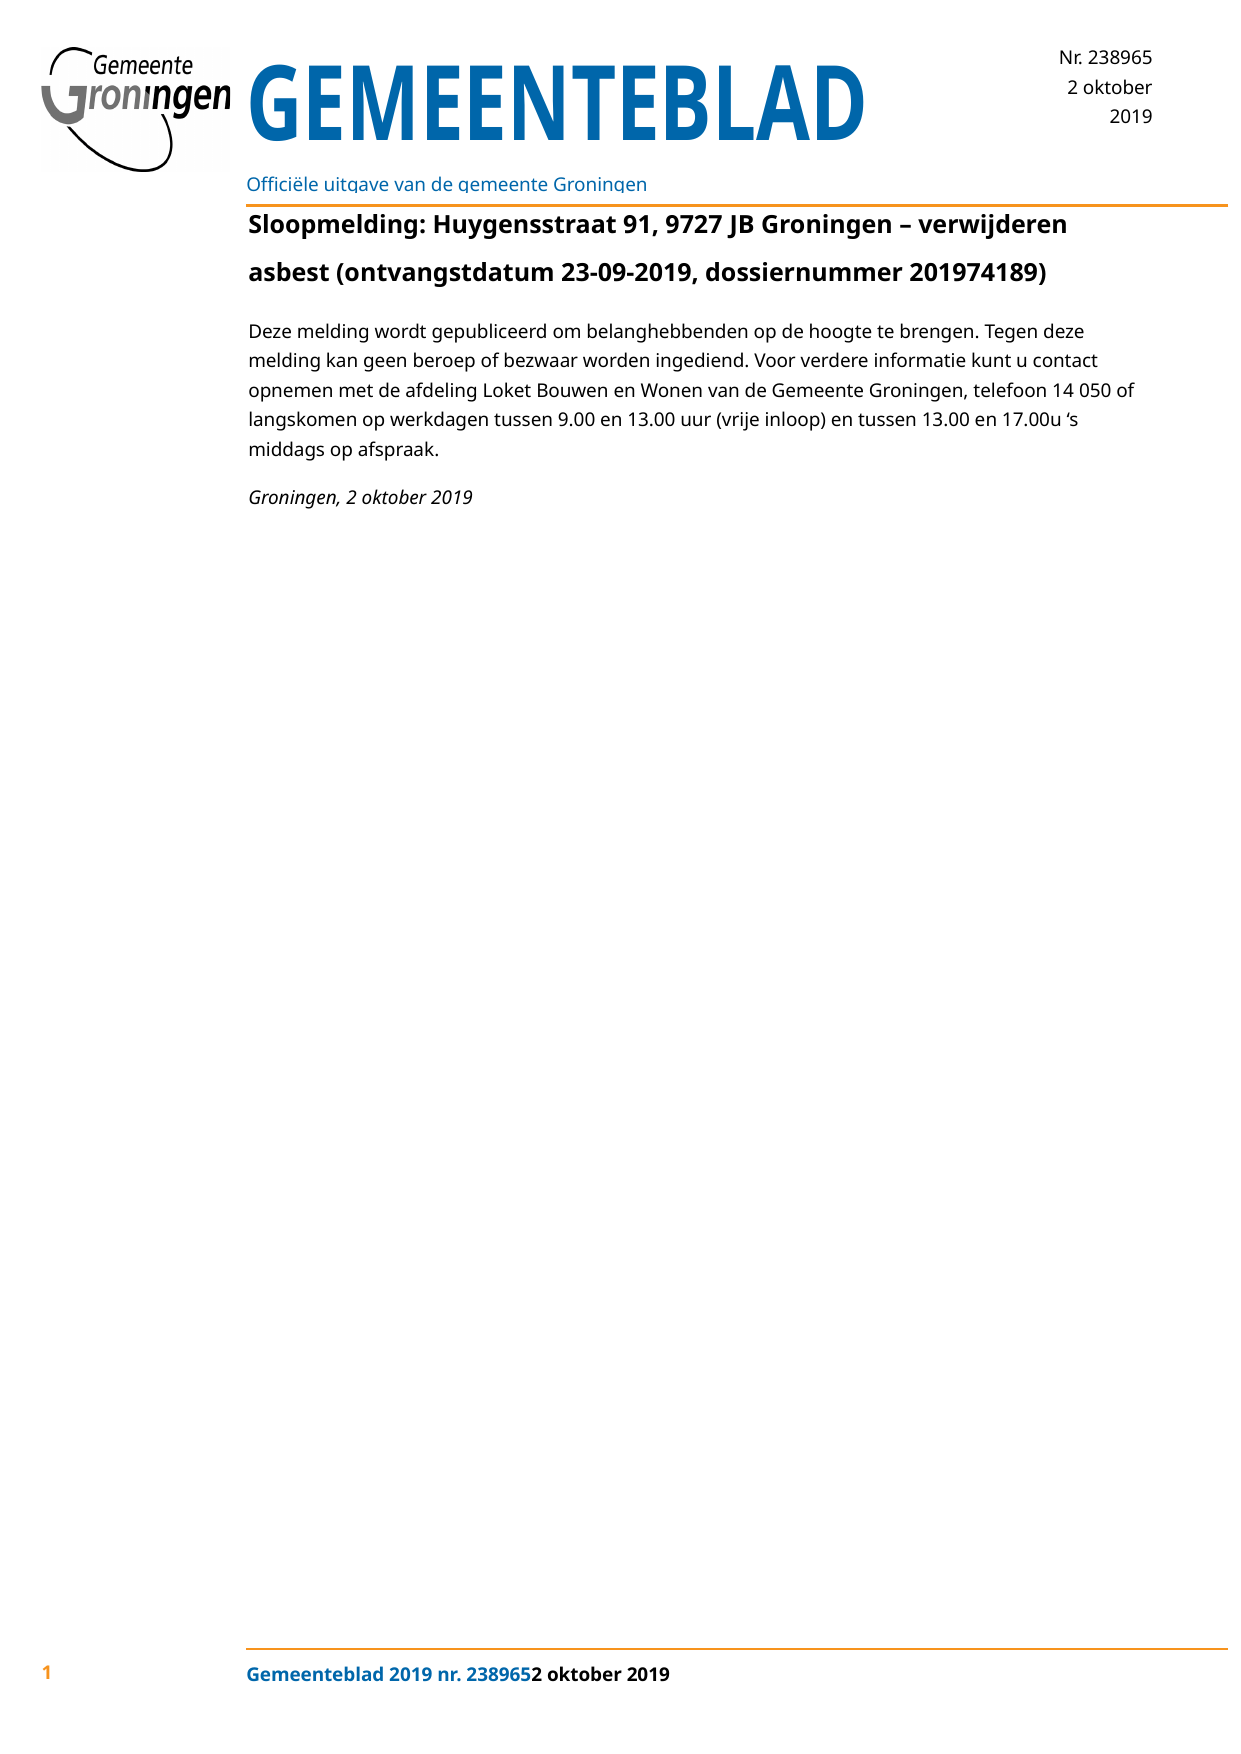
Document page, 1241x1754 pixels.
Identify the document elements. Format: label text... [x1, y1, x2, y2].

text Groningen, 2 oktober 2019 [248, 484, 1152, 510]
text Sloopmelding: Huygensstraat 91, 9727 JB Groningen – verwijderen asbest (ontvangstdatum 23-09-2019, dossiernummer 201974189) [248, 207, 1152, 288]
text Deze melding wordt gepubliceerd om belanghebbenden op de hoogte te brengen. Tegen deze melding kan geen beroep of bezwaar worden ingediend. Voor verdere informatie kunt u contact opnemen met de afdeling Loket Bouwen en Wonen van de Gemeente Groningen, telefoon 14 050 of langskomen op werkdagen tussen 9.00 en 13.00 uur (vrije inloop) en tussen 13.00 en 17.00u ‘s middags op afspraak. [248, 318, 1152, 462]
picture [41, 47, 231, 172]
